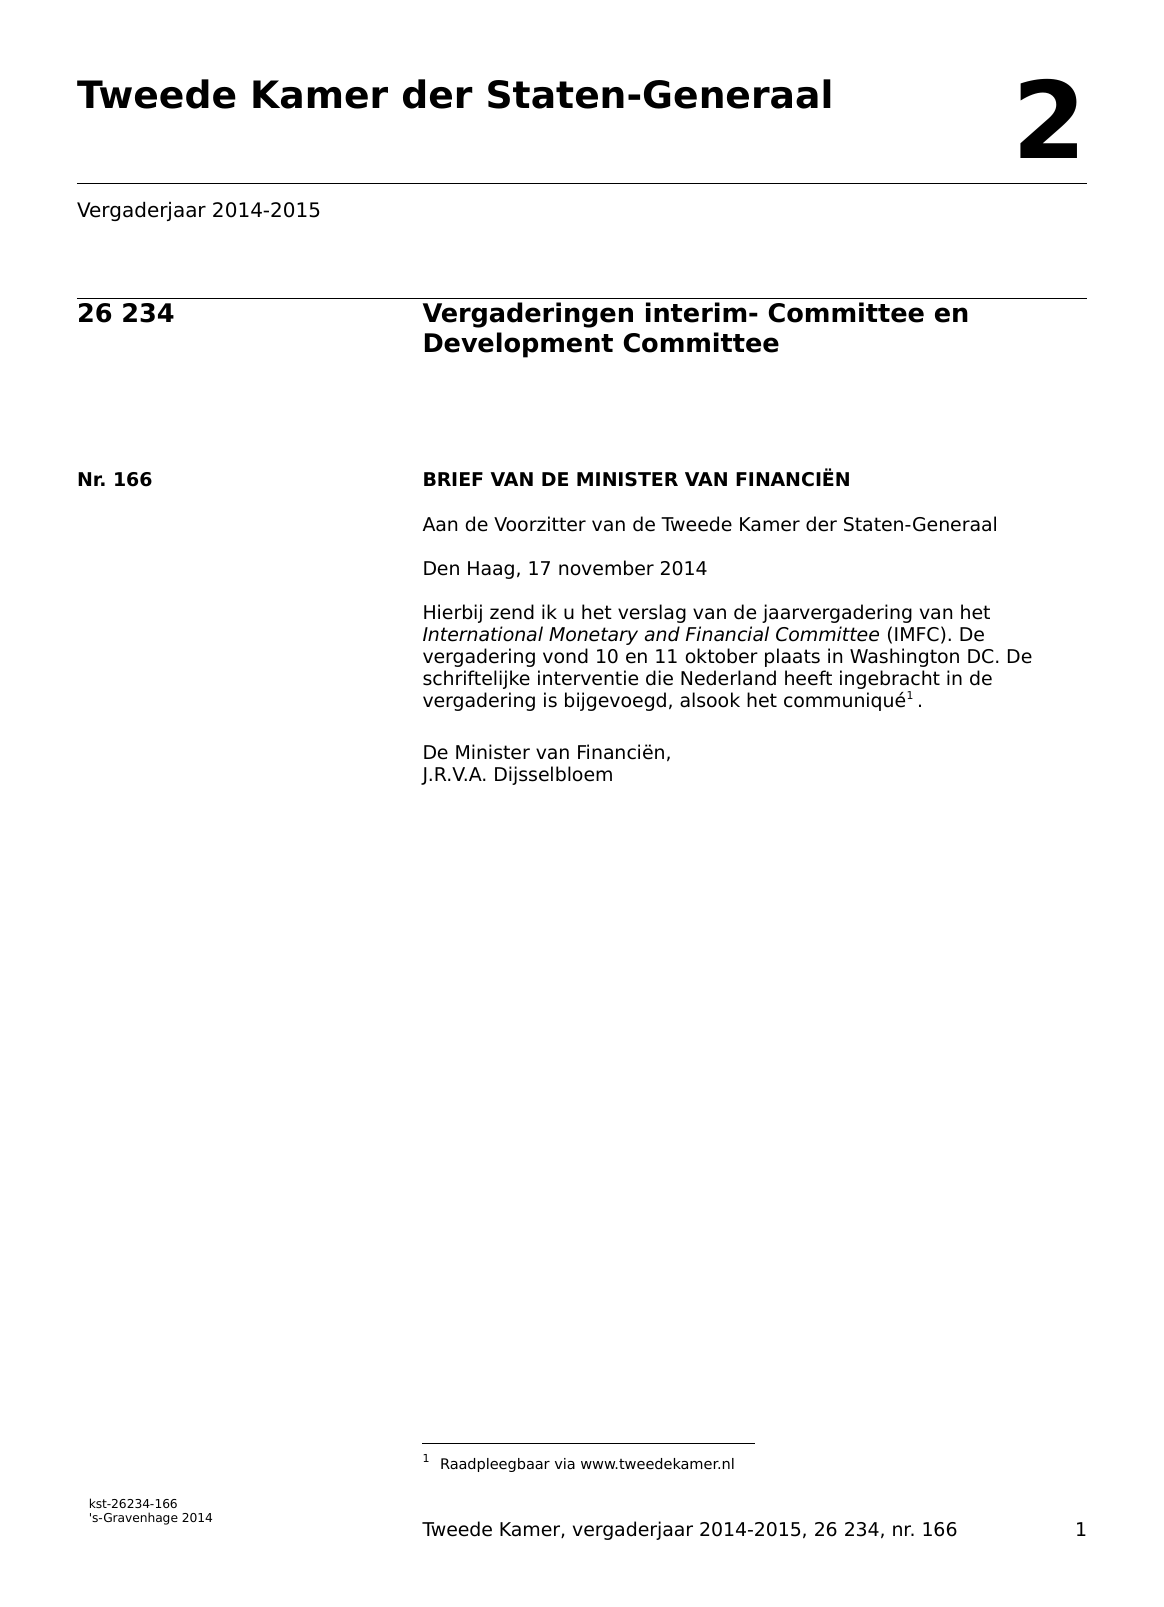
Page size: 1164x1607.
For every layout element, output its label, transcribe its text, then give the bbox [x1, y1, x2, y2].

table_cell Vergaderjaar 2014-2015 [77, 184, 1087, 298]
text Hierbij zend ik u het verslag van de jaarvergadering van het International Monetary and Financial Committee (IMFC). De vergadering vond 10 en 11 oktober plaats in Washington DC. De schriftelijke interventie die Nederland heeft ingebracht in de vergadering is bijgevoegd, alsook het communiqué. [422, 602, 1087, 712]
subtitle Nr. 166 BRIEF VAN DE MINISTER VAN FINANCIËN [77, 469, 1087, 491]
subtitle 26 234 Vergaderingen interim- Committee en Development Committee [77, 299, 1087, 358]
text Den Haag, 17 november 2014 [422, 558, 1087, 580]
table_header Tweede Kamer der Staten-Generaal [77, 59, 886, 183]
text De Minister van Financiën, J.R.V.A. Dijsselbloem [422, 742, 1087, 786]
text 's-Gravenhage 2014 [88, 1511, 323, 1525]
text Aan de Voorzitter van de Tweede Kamer der Staten-Generaal [422, 513, 1087, 536]
text Raadpleegbaar via www.tweedekamer.nl [422, 1452, 1087, 1474]
text kst-26234-166 [88, 1497, 323, 1511]
table_header 2 [886, 59, 1087, 183]
